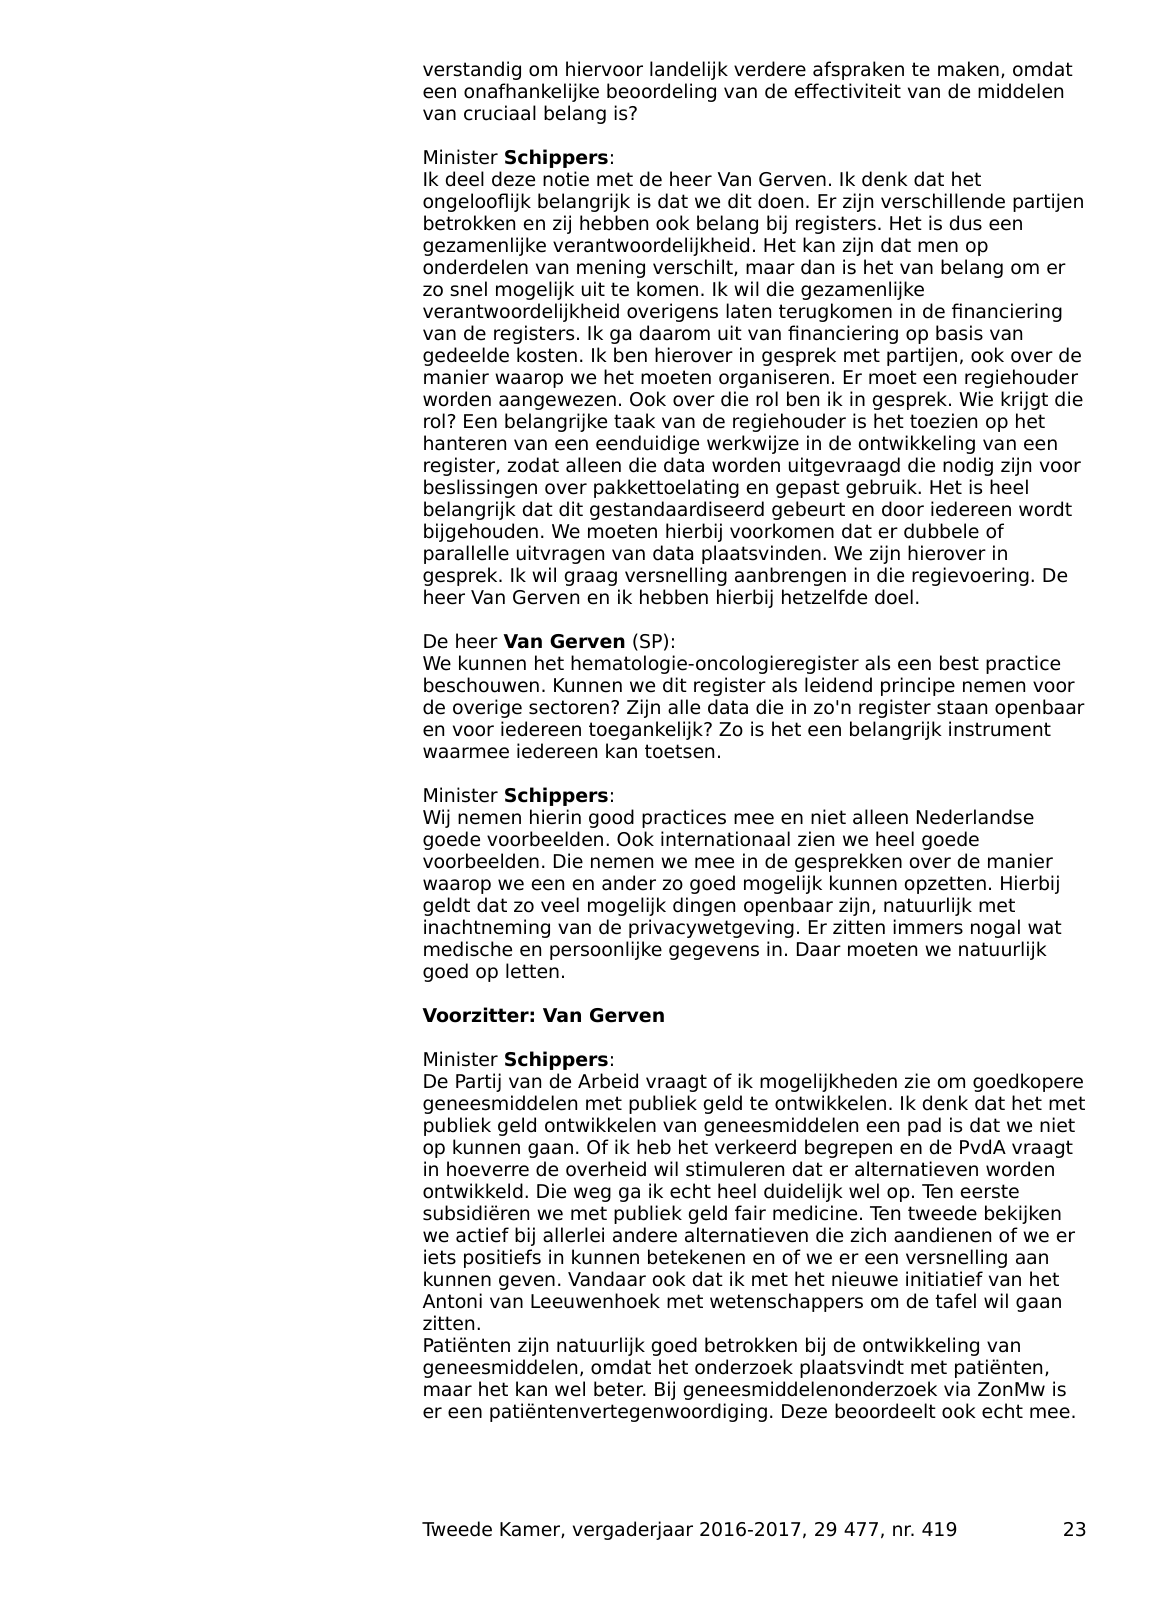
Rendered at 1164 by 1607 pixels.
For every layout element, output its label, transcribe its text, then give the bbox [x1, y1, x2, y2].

text Wij nemen hierin good practices mee en niet alleen Nederlandse goede voorbeelden. Ook internationaal zien we heel goede voorbeelden. Die nemen we mee in de gesprekken over de manier waarop we een en ander zo goed mogelijk kunnen opzetten. Hierbij geldt dat zo veel mogelijk dingen openbaar zijn, natuurlijk met inachtneming van de privacywetgeving. Er zitten immers nogal wat medische en persoonlijke gegevens in. Daar moeten we natuurlijk goed op letten. [422, 807, 1087, 983]
text De heer Van Gerven (SP): [422, 631, 1087, 653]
text Minister Schippers: [422, 1049, 1087, 1071]
text verstandig om hiervoor landelijk verdere afspraken te maken, omdat een onafhankelijke beoordeling van de effectiviteit van de middelen van cruciaal belang is? [422, 59, 1087, 125]
text Minister Schippers: [422, 785, 1087, 807]
text We kunnen het hematologie-oncologieregister als een best practice beschouwen. Kunnen we dit register als leidend principe nemen voor de overige sectoren? Zijn alle data die in zo'n register staan openbaar en voor iedereen toegankelijk? Zo is het een belangrijk instrument waarmee iedereen kan toetsen. [422, 653, 1087, 763]
text De Partij van de Arbeid vraagt of ik mogelijkheden zie om goedkopere geneesmiddelen met publiek geld te ontwikkelen. Ik denk dat het met publiek geld ontwikkelen van geneesmiddelen een pad is dat we niet op kunnen gaan. Of ik heb het verkeerd begrepen en de PvdA vraagt in hoeverre de overheid wil stimuleren dat er alternatieven worden ontwikkeld. Die weg ga ik echt heel duidelijk wel op. Ten eerste subsidiëren we met publiek geld fair medicine. Ten tweede bekijken we actief bij allerlei andere alternatieven die zich aandienen of we er iets positiefs in kunnen betekenen en of we er een versnelling aan kunnen geven. Vandaar ook dat ik met het nieuwe initiatief van het Antoni van Leeuwenhoek met wetenschappers om de tafel wil gaan zitten. [422, 1071, 1087, 1335]
text Ik deel deze notie met de heer Van Gerven. Ik denk dat het ongelooflijk belangrijk is dat we dit doen. Er zijn verschillende partijen betrokken en zij hebben ook belang bij registers. Het is dus een gezamenlijke verantwoordelijkheid. Het kan zijn dat men op onderdelen van mening verschilt, maar dan is het van belang om er zo snel mogelijk uit te komen. Ik wil die gezamenlijke verantwoordelijkheid overigens laten terugkomen in de financiering van de registers. Ik ga daarom uit van financiering op basis van gedeelde kosten. Ik ben hierover in gesprek met partijen, ook over de manier waarop we het moeten organiseren. Er moet een regiehouder worden aangewezen. Ook over die rol ben ik in gesprek. Wie krijgt die rol? Een belangrijke taak van de regiehouder is het toezien op het hanteren van een eenduidige werkwijze in de ontwikkeling van een register, zodat alleen die data worden uitgevraagd die nodig zijn voor beslissingen over pakkettoelating en gepast gebruik. Het is heel belangrijk dat dit gestandaardiseerd gebeurt en door iedereen wordt bijgehouden. We moeten hierbij voorkomen dat er dubbele of parallelle uitvragen van data plaatsvinden. We zijn hierover in gesprek. Ik wil graag versnelling aanbrengen in die regievoering. De heer Van Gerven en ik hebben hierbij hetzelfde doel. [422, 169, 1087, 609]
text Voorzitter: Van Gerven [422, 1005, 1087, 1027]
text Minister Schippers: [422, 147, 1087, 169]
text Patiënten zijn natuurlijk goed betrokken bij de ontwikkeling van geneesmiddelen, omdat het onderzoek plaatsvindt met patiënten, maar het kan wel beter. Bij geneesmiddelenonderzoek via ZonMw is er een patiëntenvertegenwoordiging. Deze beoordeelt ook echt mee. [422, 1335, 1087, 1423]
